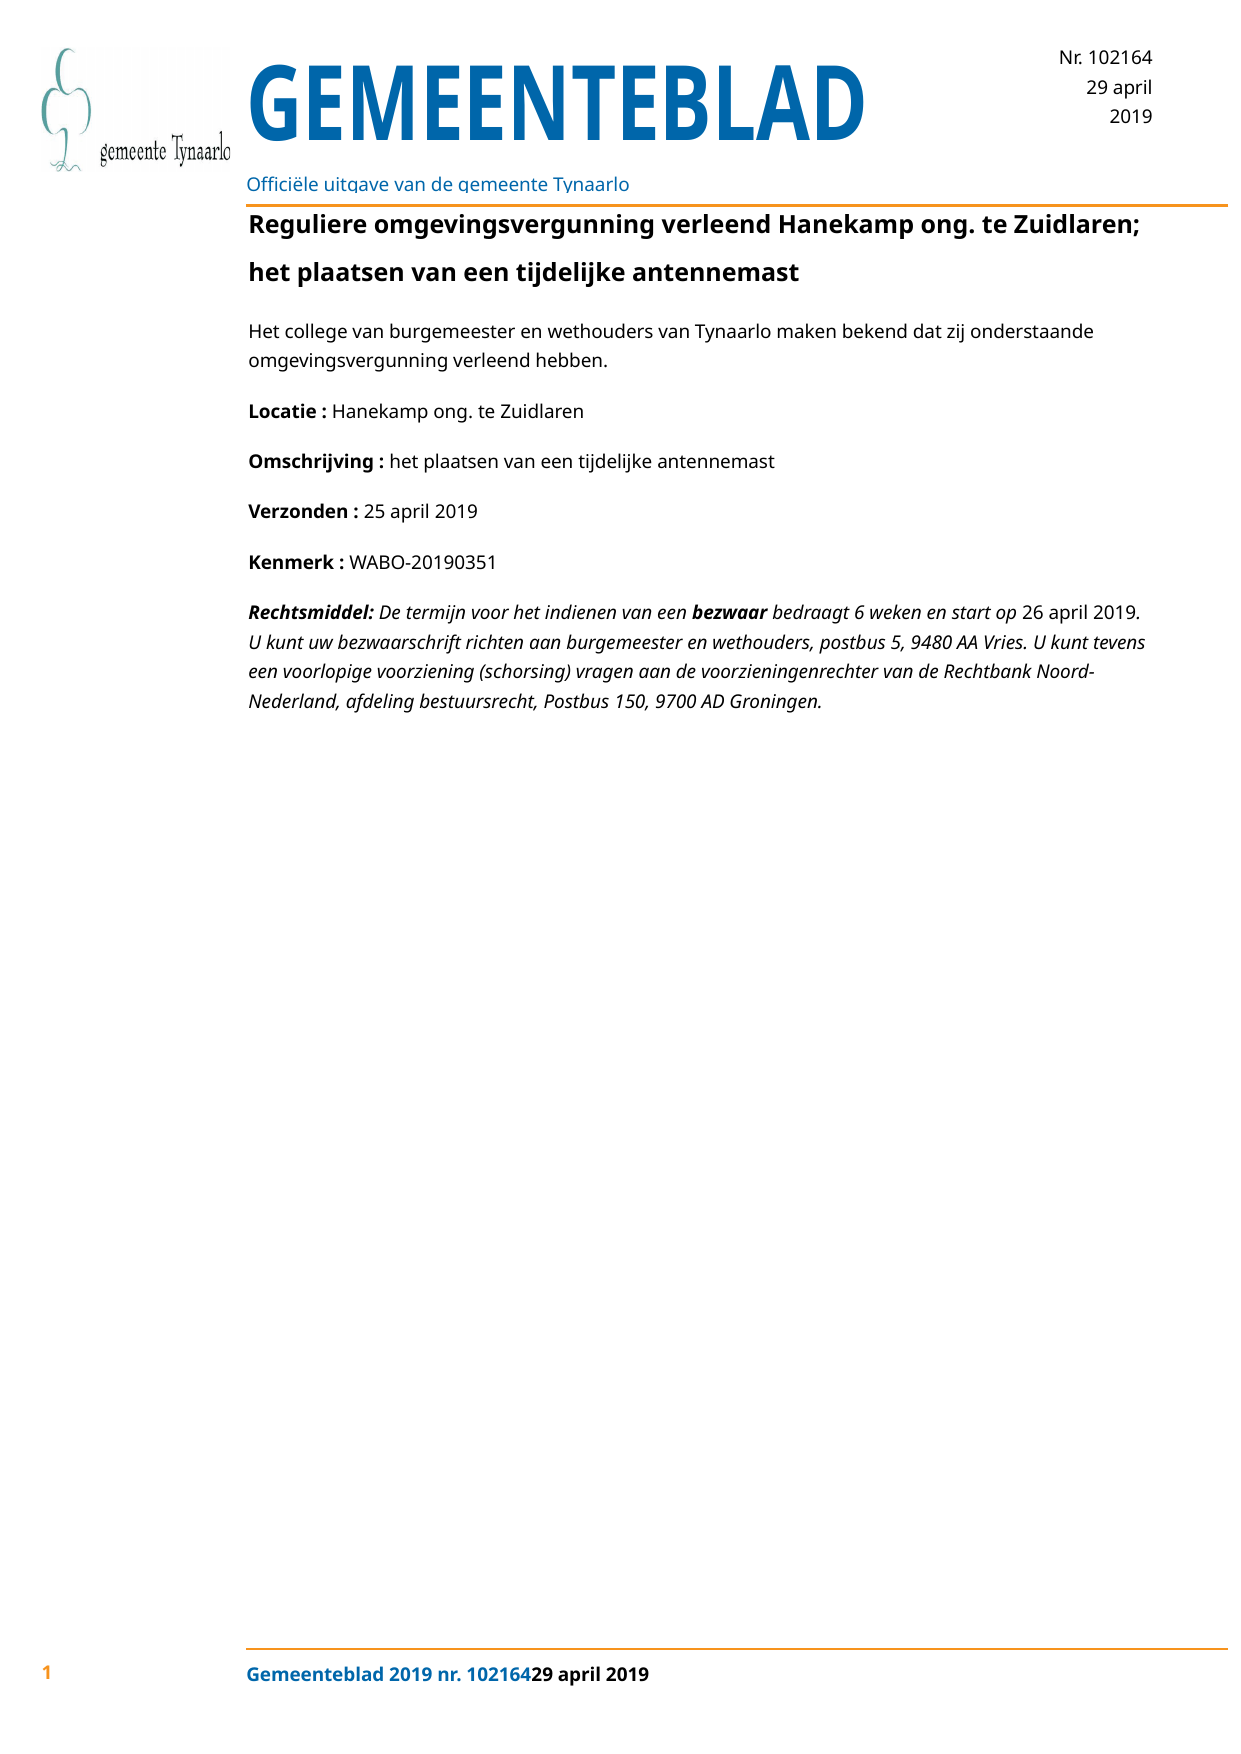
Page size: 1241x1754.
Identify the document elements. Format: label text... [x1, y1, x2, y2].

text Kenmerk : WABO-20190351 [248, 549, 1152, 575]
text Verzonden : 25 april 2019 [248, 499, 1152, 524]
text Rechtsmiddel: De termijn voor het indienen van een bezwaar bedraagt 6 weken en start op 26 april 2019. U kunt uw bezwaarschrift richten aan burgemeester en wethouders, postbus 5, 9480 AA Vries. U kunt tevens een voorlopige voorziening (schorsing) vragen aan de voorzieningenrechter van de Rechtbank Noord-Nederland, afdeling bestuursrecht, Postbus 150, 9700 AD Groningen. [248, 599, 1152, 714]
text Het college van burgemeester en wethouders van Tynaarlo maken bekend dat zij onderstaande omgevingsvergunning verleend hebben. [248, 318, 1152, 373]
text Locatie : Hanekamp ong. te Zuidlaren [248, 398, 1152, 424]
text Omschrijving : het plaatsen van een tijdelijke antennemast [248, 448, 1152, 474]
text Reguliere omgevingsvergunning verleend Hanekamp ong. te Zuidlaren; het plaatsen van een tijdelijke antennemast [248, 207, 1152, 288]
picture [41, 47, 231, 172]
